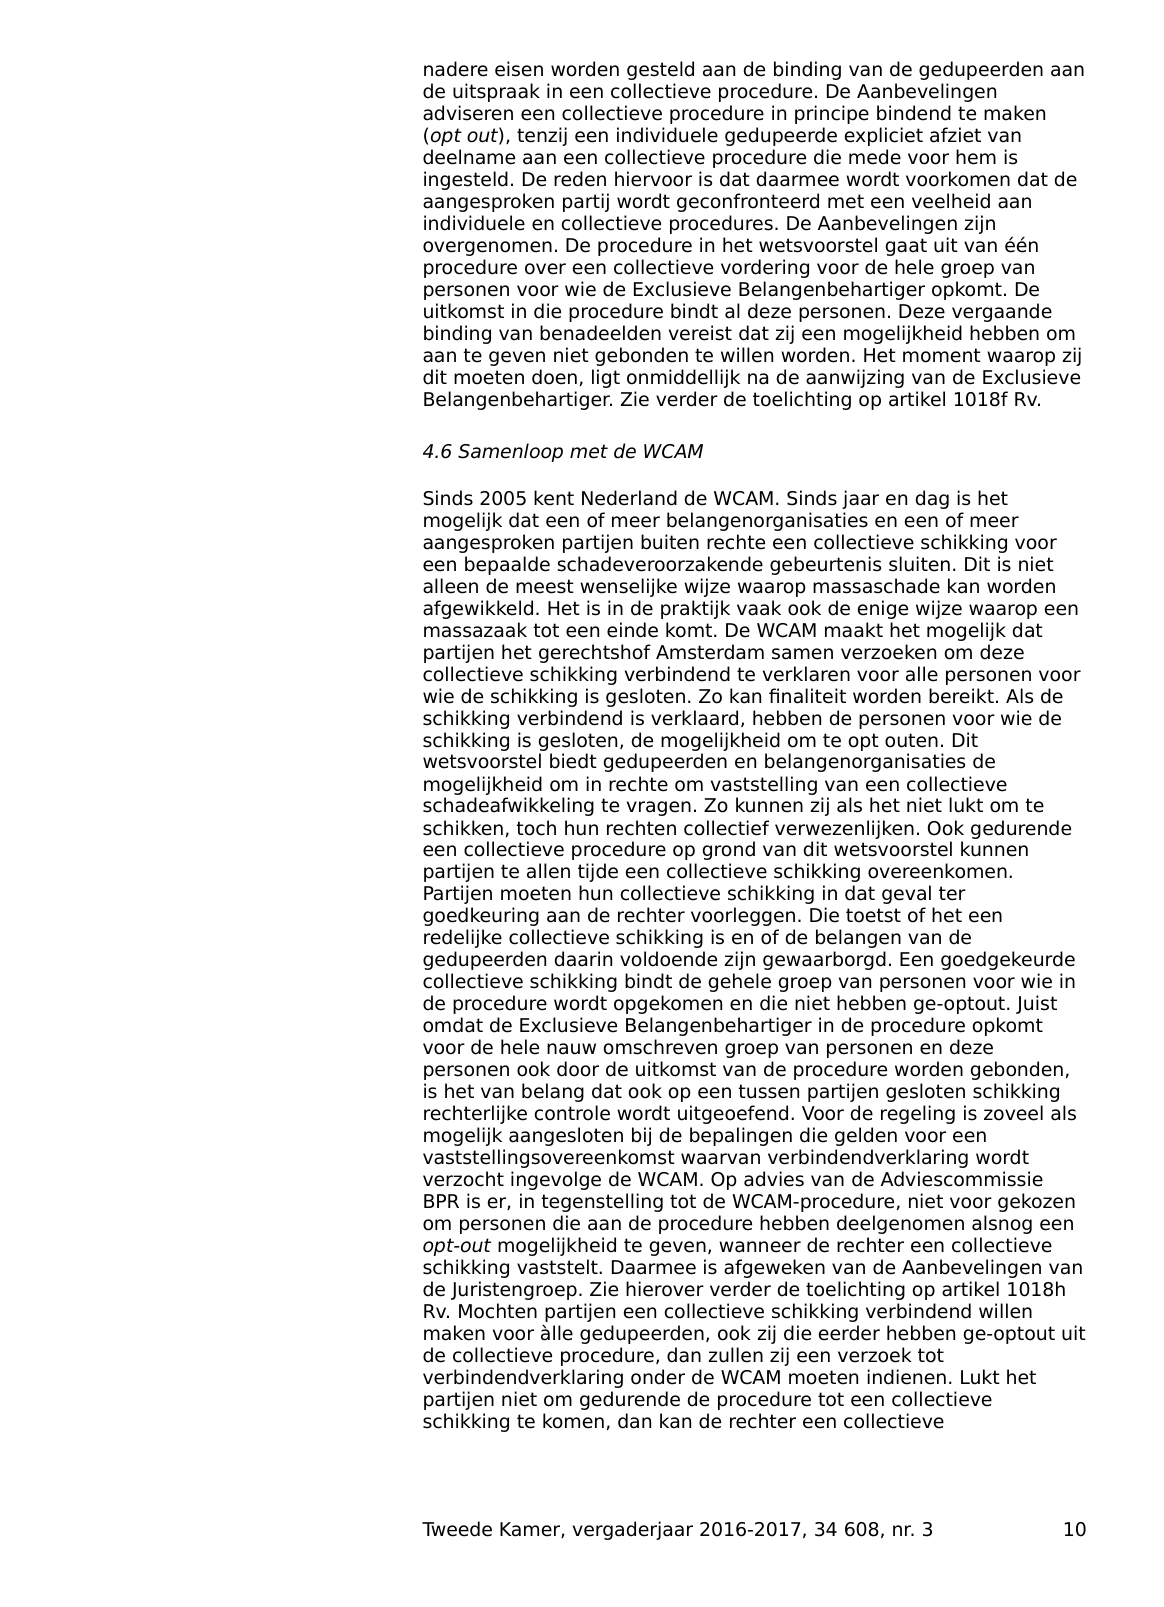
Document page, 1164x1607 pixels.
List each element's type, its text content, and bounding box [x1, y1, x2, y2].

text Sinds 2005 kent Nederland de WCAM. Sinds jaar en dag is het mogelijk dat een of meer belangenorganisaties en een of meer aangesproken partijen buiten rechte een collectieve schikking voor een bepaalde schadeveroorzakende gebeurtenis sluiten. Dit is niet alleen de meest wenselijke wijze waarop massaschade kan worden afgewikkeld. Het is in de praktijk vaak ook de enige wijze waarop een massazaak tot een einde komt. De WCAM maakt het mogelijk dat partijen het gerechtshof Amsterdam samen verzoeken om deze collectieve schikking verbindend te verklaren voor alle personen voor wie de schikking is gesloten. Zo kan finaliteit worden bereikt. Als de schikking verbindend is verklaard, hebben de personen voor wie de schikking is gesloten, de mogelijkheid om te opt outen. Dit wetsvoorstel biedt gedupeerden en belangenorganisaties de mogelijkheid om in rechte om vaststelling van een collectieve schadeafwikkeling te vragen. Zo kunnen zij als het niet lukt om te schikken, toch hun rechten collectief verwezenlijken. Ook gedurende een collectieve procedure op grond van dit wetsvoorstel kunnen partijen te allen tijde een collectieve schikking overeenkomen. Partijen moeten hun collectieve schikking in dat geval ter goedkeuring aan de rechter voorleggen. Die toetst of het een redelijke collectieve schikking is en of de belangen van de gedupeerden daarin voldoende zijn gewaarborgd. Een goedgekeurde collectieve schikking bindt de gehele groep van personen voor wie in de procedure wordt opgekomen en die niet hebben ge-optout. Juist omdat de Exclusieve Belangenbehartiger in de procedure opkomt voor de hele nauw omschreven groep van personen en deze personen ook door de uitkomst van de procedure worden gebonden, is het van belang dat ook op een tussen partijen gesloten schikking rechterlijke controle wordt uitgeoefend. Voor de regeling is zoveel als mogelijk aangesloten bij de bepalingen die gelden voor een vaststellingsovereenkomst waarvan verbindendverklaring wordt verzocht ingevolge de WCAM. Op advies van de Adviescommissie BPR is er, in tegenstelling tot de WCAM-procedure, niet voor gekozen om personen die aan de procedure hebben deelgenomen alsnog een opt-out mogelijkheid te geven, wanneer de rechter een collectieve schikking vaststelt. Daarmee is afgeweken van de Aanbevelingen van de Juristengroep. Zie hierover verder de toelichting op artikel 1018h Rv. Mochten partijen een collectieve schikking verbindend willen maken voor àlle gedupeerden, ook zij die eerder hebben ge-optout uit de collectieve procedure, dan zullen zij een verzoek tot verbindendverklaring onder de WCAM moeten indienen. Lukt het partijen niet om gedurende de procedure tot een collectieve schikking te komen, dan kan de rechter een collectieve [422, 488, 1087, 1433]
text nadere eisen worden gesteld aan de binding van de gedupeerden aan de uitspraak in een collectieve procedure. De Aanbevelingen adviseren een collectieve procedure in principe bindend te maken (opt out), tenzij een individuele gedupeerde expliciet afziet van deelname aan een collectieve procedure die mede voor hem is ingesteld. De reden hiervoor is dat daarmee wordt voorkomen dat de aangesproken partij wordt geconfronteerd met een veelheid aan individuele en collectieve procedures. De Aanbevelingen zijn overgenomen. De procedure in het wetsvoorstel gaat uit van één procedure over een collectieve vordering voor de hele groep van personen voor wie de Exclusieve Belangenbehartiger opkomt. De uitkomst in die procedure bindt al deze personen. Deze vergaande binding van benadeelden vereist dat zij een mogelijkheid hebben om aan te geven niet gebonden te willen worden. Het moment waarop zij dit moeten doen, ligt onmiddellijk na de aanwijzing van de Exclusieve Belangenbehartiger. Zie verder de toelichting op artikel 1018f Rv. [422, 59, 1087, 411]
subtitle 4.6 Samenloop met de WCAM [422, 441, 1087, 463]
